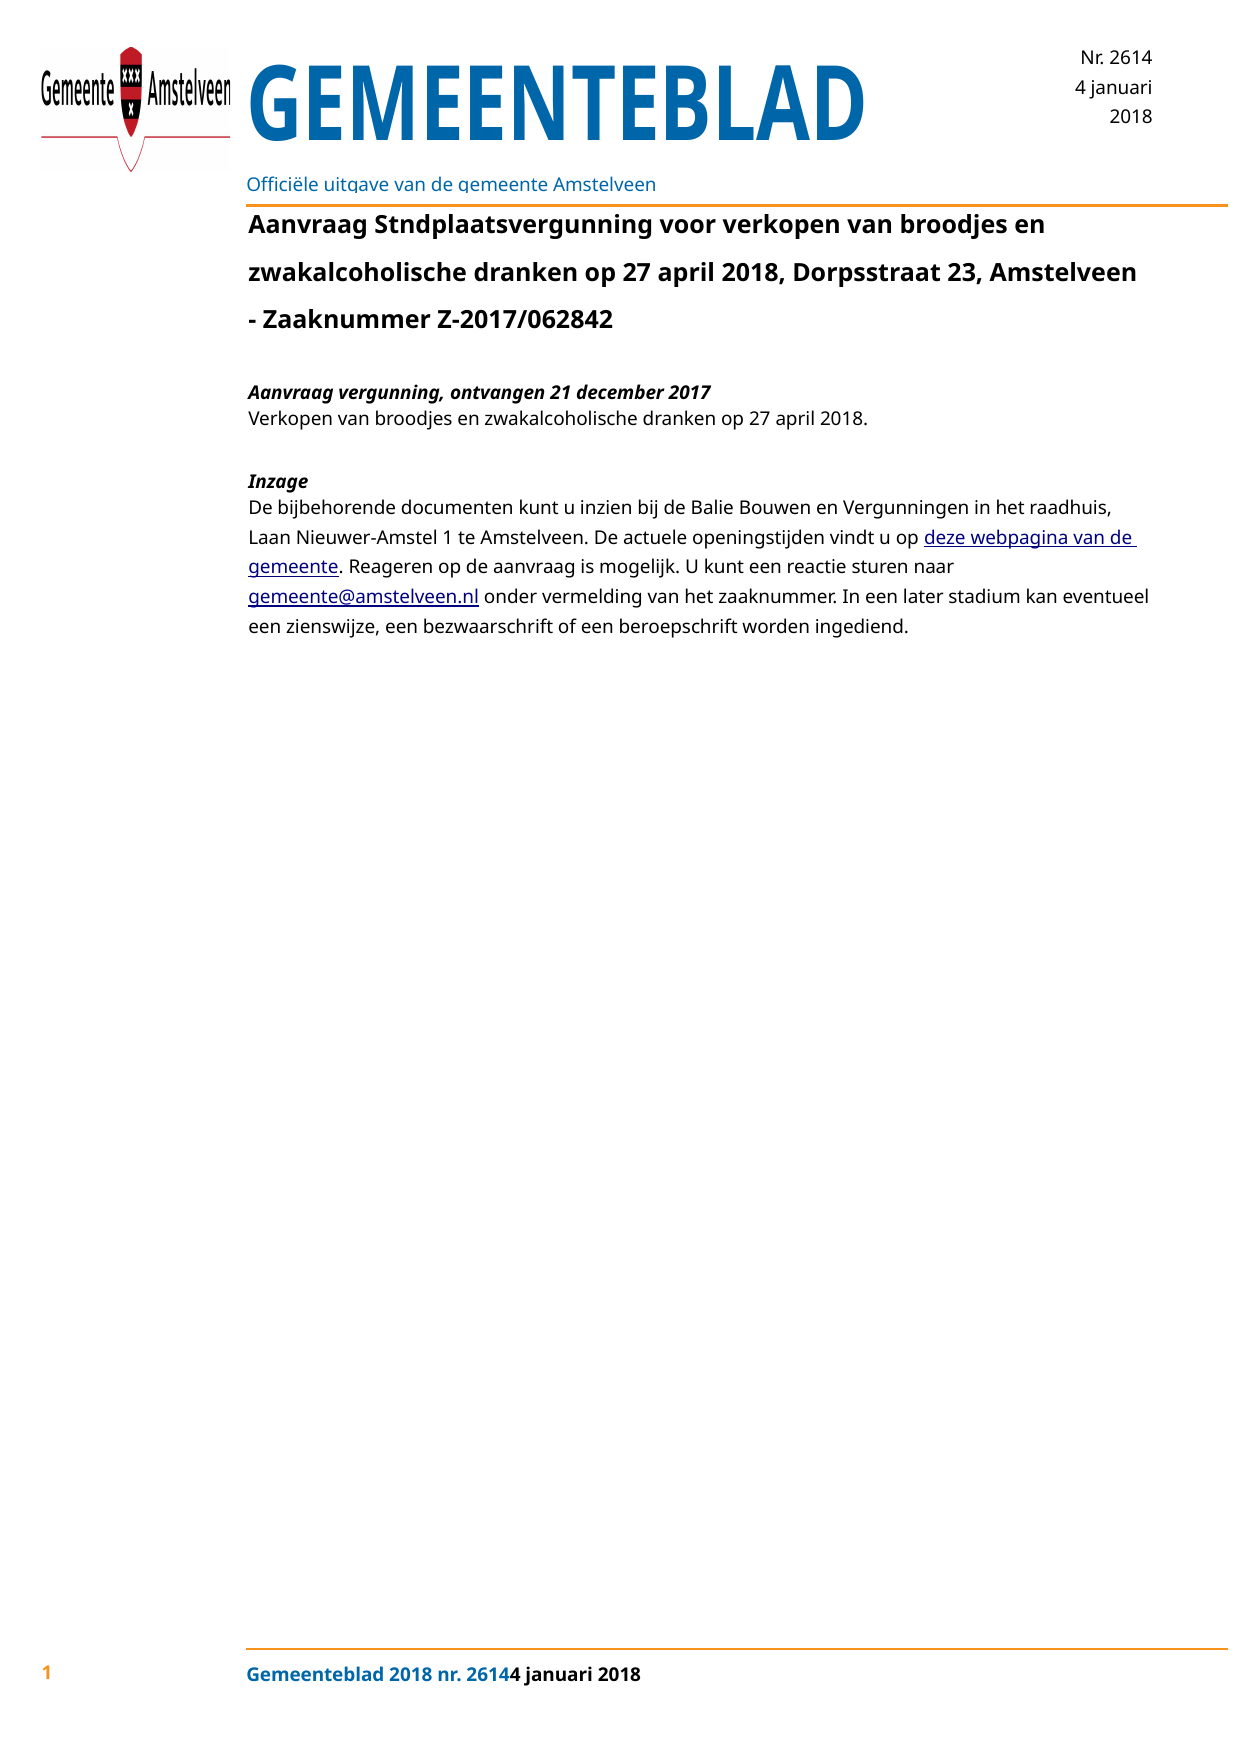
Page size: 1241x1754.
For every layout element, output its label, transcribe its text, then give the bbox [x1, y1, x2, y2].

text Aanvraag Stndplaatsvergunning voor verkopen van broodjes en zwakalcoholische dranken op 27 april 2018, Dorpsstraat 23, Amstelveen - Zaaknummer Z-2017/062842 [248, 207, 1152, 336]
text Aanvraag vergunning, ontvangen 21 december 2017 [248, 379, 1152, 405]
text Inzage [248, 469, 1152, 494]
text Verkopen van broodjes en zwakalcoholische dranken op 27 april 2018. [248, 405, 1152, 431]
picture [41, 47, 231, 172]
text De bijbehorende documenten kunt u inzien bij de Balie Bouwen en Vergunningen in het raadhuis, Laan Nieuwer-Amstel 1 te Amstelveen. De actuele openingstijden vindt u op deze webpagina van de gemeente. Reageren op de aanvraag is mogelijk. U kunt een reactie sturen naar gemeente@amstelveen.nl onder vermelding van het zaaknummer. In een later stadium kan eventueel een zienswijze, een bezwaarschrift of een beroepschrift worden ingediend. [248, 494, 1152, 638]
